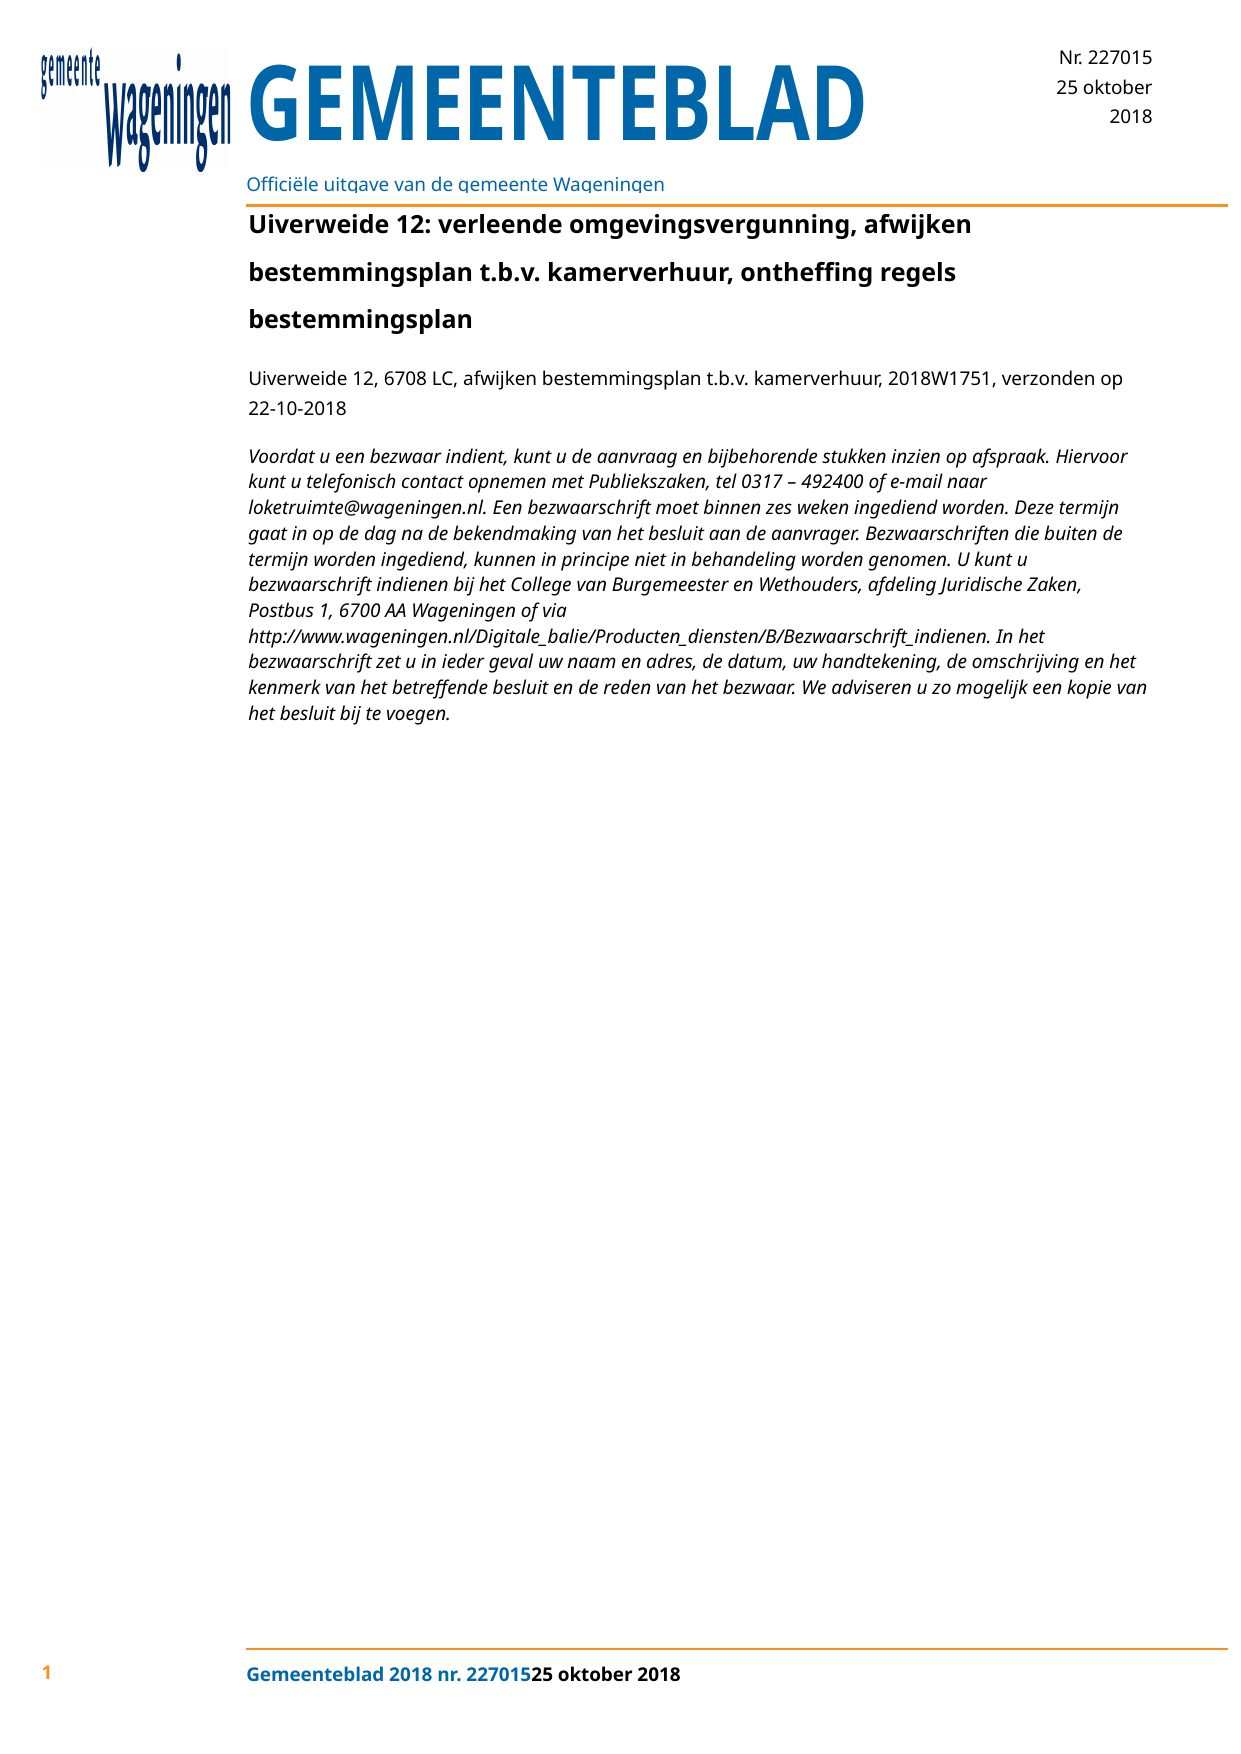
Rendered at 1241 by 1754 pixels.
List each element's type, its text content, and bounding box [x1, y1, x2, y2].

text Uiverweide 12, 6708 LC, afwijken bestemmingsplan t.b.v. kamerverhuur, 2018W1751, verzonden op 22-10-2018 [248, 366, 1152, 421]
text Uiverweide 12: verleende omgevingsvergunning, afwijken bestemmingsplan t.b.v. kamerverhuur, ontheffing regels bestemmingsplan [248, 207, 1152, 336]
text Voordat u een bezwaar indient, kunt u de aanvraag en bijbehorende stukken inzien op afspraak. Hiervoor kunt u telefonisch contact opnemen met Publiekszaken, tel 0317 – 492400 of e-mail naar loketruimte@wageningen.nl. Een bezwaarschrift moet binnen zes weken ingediend worden. Deze termijn gaat in op de dag na de bekendmaking van het besluit aan de aanvrager. Bezwaarschriften die buiten de termijn worden ingediend, kunnen in principe niet in behandeling worden genomen. U kunt u bezwaarschrift indienen bij het College van Burgemeester en Wethouders, afdeling Juridische Zaken, Postbus 1, 6700 AA Wageningen of via http://www.wageningen.nl/Digitale_balie/Producten_diensten/B/Bezwaarschrift_indienen. In het bezwaarschrift zet u in ieder geval uw naam en adres, de datum, uw handtekening, de omschrijving en het kenmerk van het betreffende besluit en de reden van het bezwaar. We adviseren u zo mogelijk een kopie van het besluit bij te voegen. [248, 443, 1152, 726]
picture [41, 47, 231, 172]
